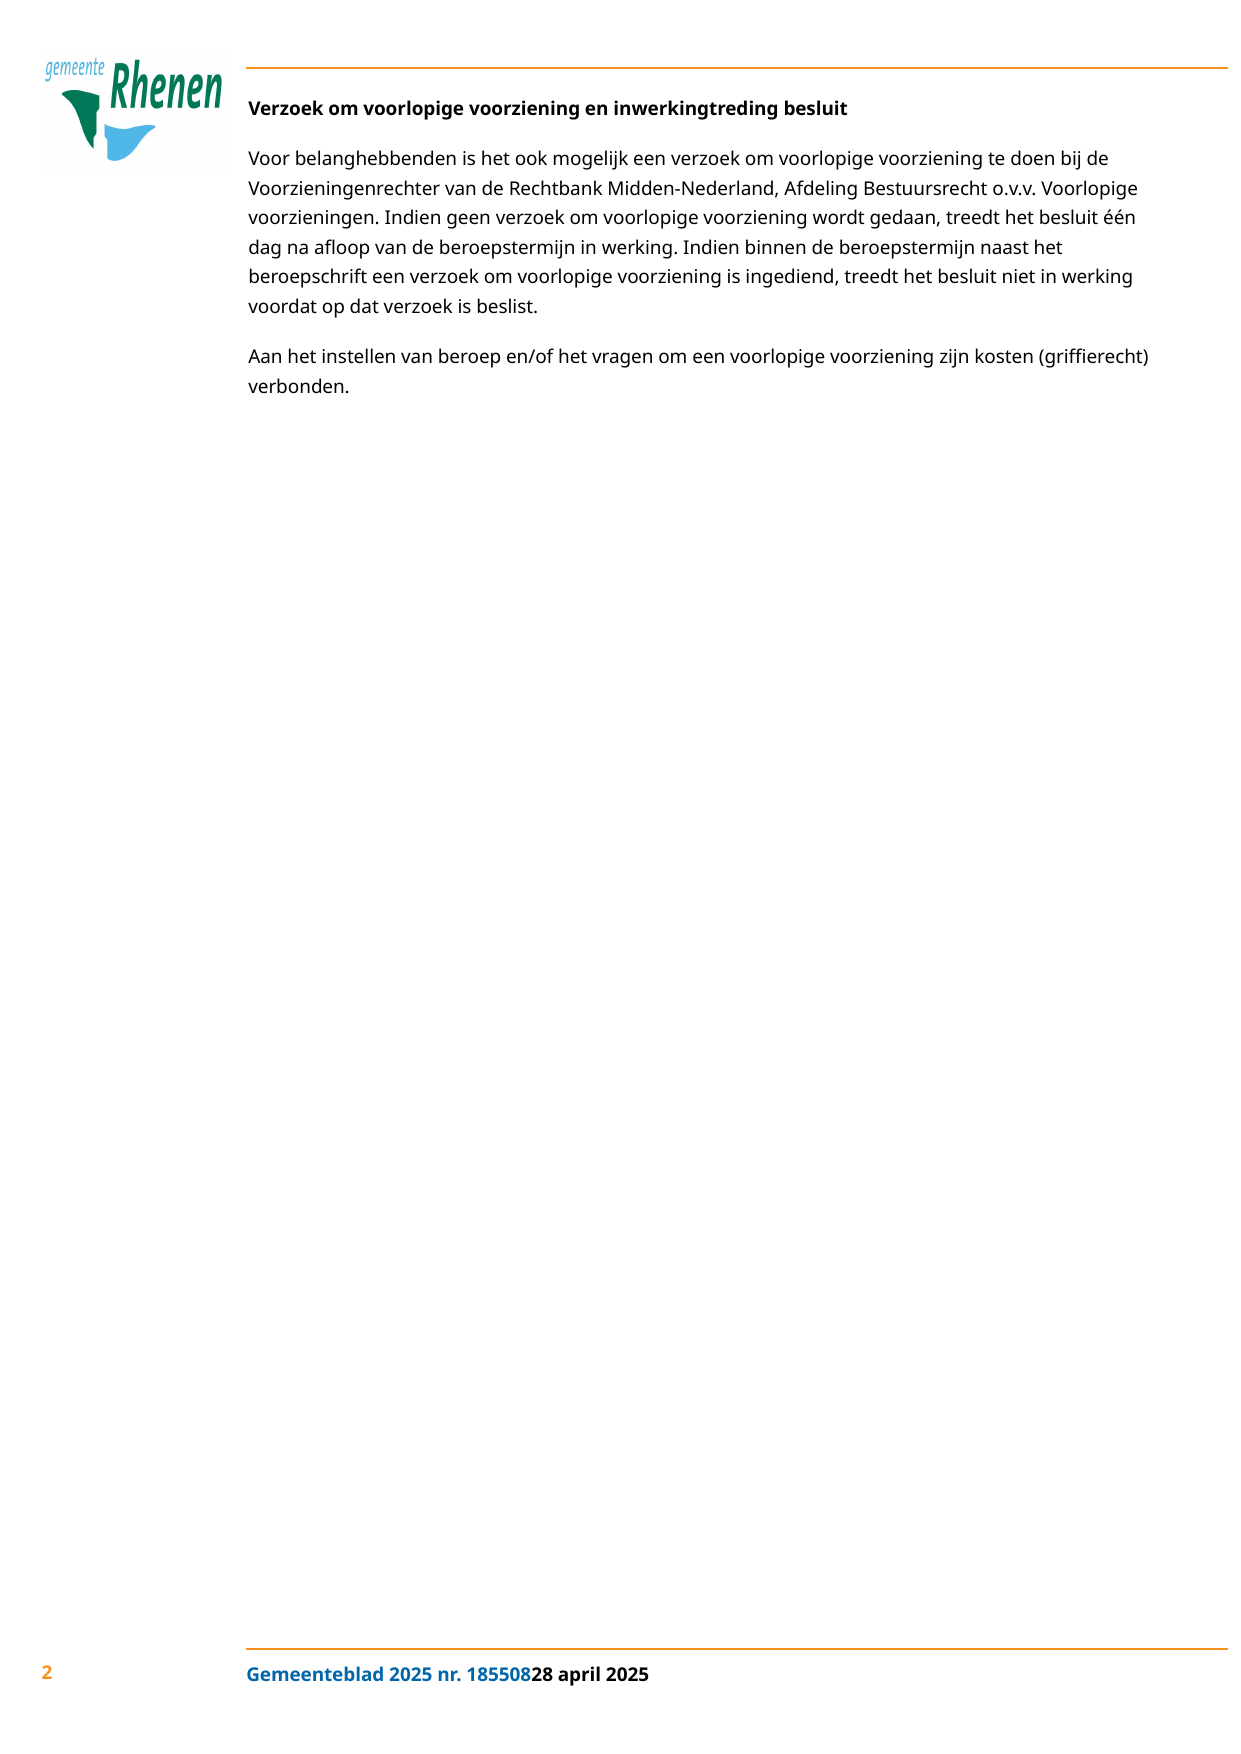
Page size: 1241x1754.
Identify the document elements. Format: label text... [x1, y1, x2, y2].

picture [41, 47, 231, 172]
text Verzoek om voorlopige voorziening en inwerkingtreding besluit [248, 95, 1152, 121]
text Voor belanghebbenden is het ook mogelijk een verzoek om voorlopige voorziening te doen bij de Voorzieningenrechter van de Rechtbank Midden-Nederland, Afdeling Bestuursrecht o.v.v. Voorlopige voorzieningen. Indien geen verzoek om voorlopige voorziening wordt gedaan, treedt het besluit één dag na afloop van de beroepstermijn in werking. Indien binnen de beroepstermijn naast het beroepschrift een verzoek om voorlopige voorziening is ingediend, treedt het besluit niet in werking voordat op dat verzoek is beslist. [248, 145, 1152, 319]
text Aan het instellen van beroep en/of het vragen om een voorlopige voorziening zijn kosten (griffierecht) verbonden. [248, 343, 1152, 399]
